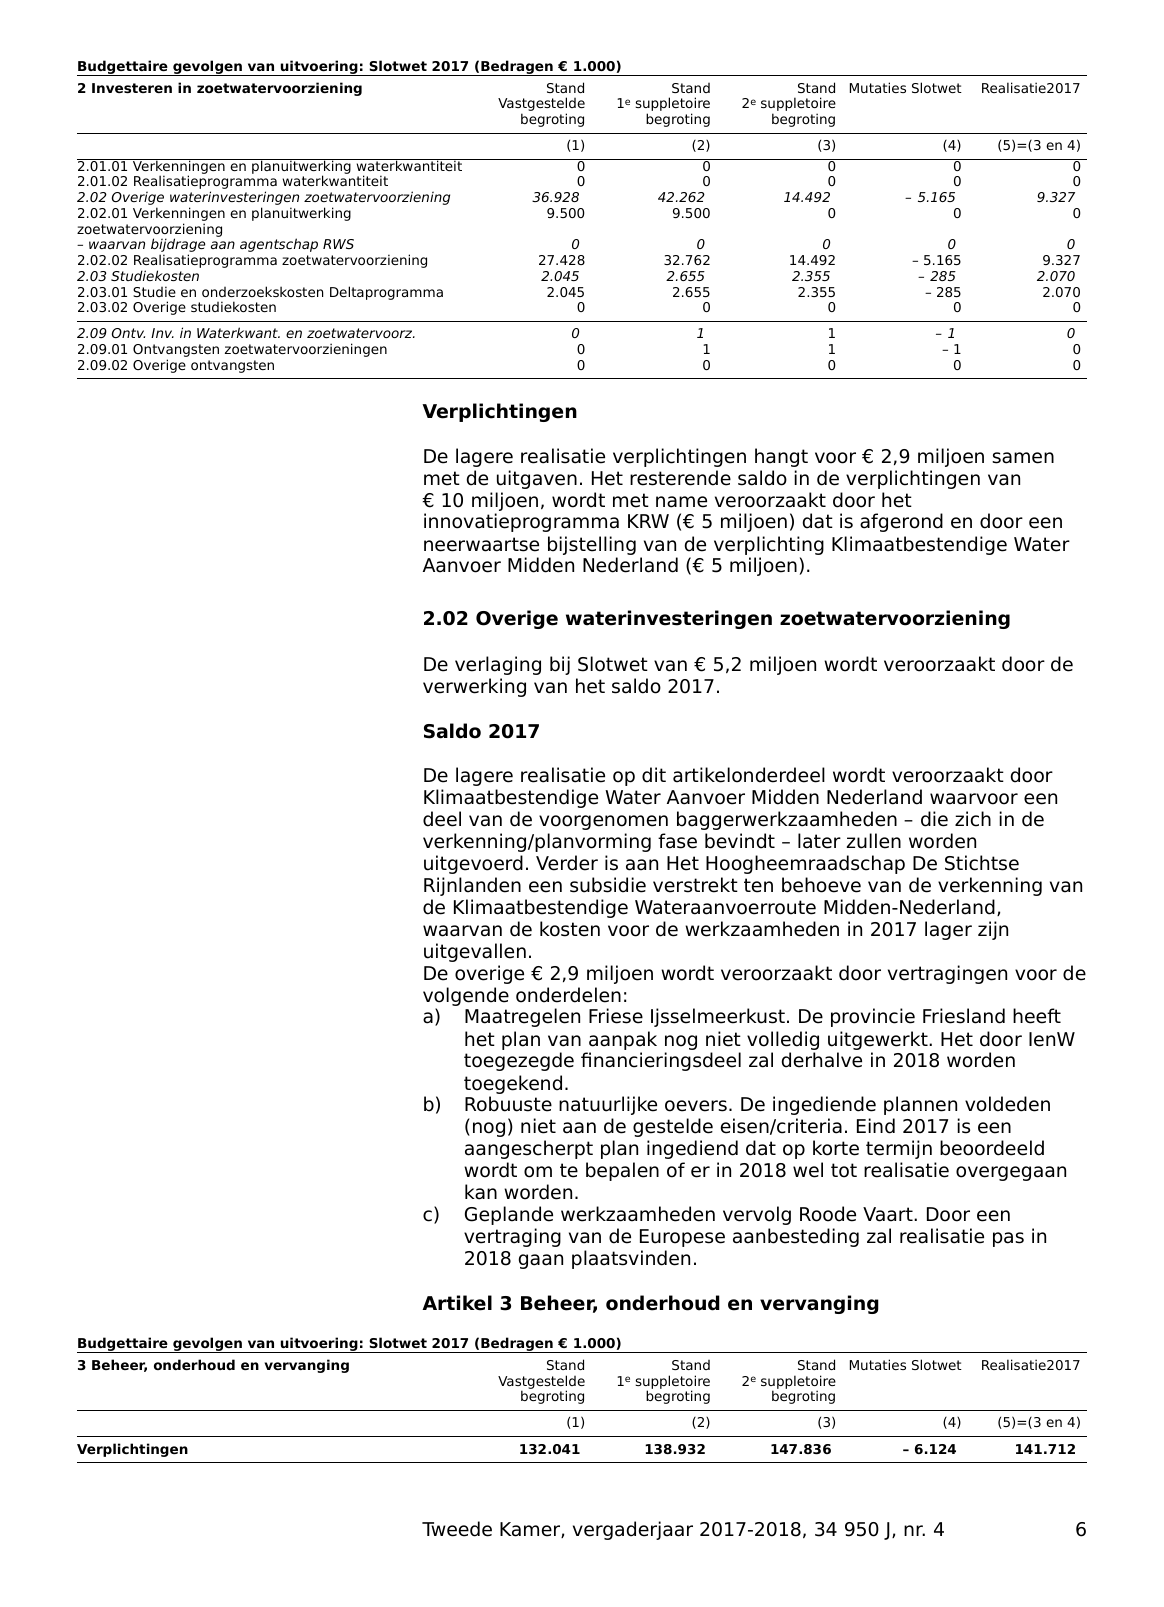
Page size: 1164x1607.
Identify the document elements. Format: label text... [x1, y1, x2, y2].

table_cell (1) [466, 134, 591, 158]
table_cell 2.03 Studiekosten [77, 269, 466, 284]
table_cell 1 [716, 342, 842, 358]
table_cell 2.070 [968, 284, 1087, 300]
table_cell 2.03.01 Studie en onderzoekskosten Deltaprogramma [77, 284, 466, 300]
table_cell [77, 134, 466, 158]
text b) Robuuste natuurlijke oevers. De ingediende plannen voldeden (nog) niet aan de gestelde eisen/criteria. Eind 2017 is een aangescherpt plan ingediend dat op korte termijn beoordeeld wordt om te bepalen of er in 2018 wel tot realisatie overgegaan kan worden. [422, 1094, 1087, 1204]
table_cell 2.655 [591, 269, 716, 284]
table_cell 2.355 [716, 284, 842, 300]
table_cell – 6.124 [842, 1437, 967, 1462]
table_cell 0 [842, 300, 967, 321]
table_cell 14.492 [716, 253, 842, 269]
table_cell Verplichtingen [77, 1437, 466, 1462]
text De overige € 2,9 miljoen wordt veroorzaakt door vertragingen voor de volgende onderdelen: [422, 962, 1087, 1006]
table_cell 0 [842, 206, 967, 237]
table_cell 0 [466, 300, 591, 321]
table_cell 0 [716, 358, 842, 378]
table_cell (5)=(3 en 4) [968, 134, 1087, 158]
text De lagere realisatie verplichtingen hangt voor € 2,9 miljoen samen met de uitgaven. Het resterende saldo in de verplichtingen van € 10 miljoen, wordt met name veroorzaakt door het innovatieprogramma KRW (€ 5 miljoen) dat is afgerond en door een neerwaartse bijstelling van de verplichting Klimaatbestendige Water Aanvoer Midden Nederland (€ 5 miljoen). [422, 446, 1087, 577]
table_cell 2.045 [466, 269, 591, 284]
subtitle Artikel 3 Beheer, onderhoud en vervanging [422, 1292, 1087, 1314]
table_cell – 5.165 [842, 253, 967, 269]
table_cell Stand 2e suppletoire begroting [716, 76, 842, 132]
table_cell – 285 [842, 284, 967, 300]
table_cell 0 [466, 322, 591, 342]
table_cell 9.327 [968, 190, 1087, 206]
table_cell 2.02.01 Verkenningen en planuitwerking zoetwatervoorziening [77, 206, 466, 237]
table_cell 2.02 Overige waterinvesteringen zoetwatervoorziening [77, 190, 466, 206]
table_cell 2.09 Ontv. Inv. in Waterkwant. en zoetwatervoorz. [77, 322, 466, 342]
table_cell (3) [716, 134, 842, 158]
table_cell 0 [842, 237, 967, 253]
table_cell – 1 [842, 342, 967, 358]
table_cell 0 [591, 174, 716, 190]
table_cell – 5.165 [842, 190, 967, 206]
table_cell 0 [466, 358, 591, 378]
table_cell – 1 [842, 322, 967, 342]
table_cell 0 [466, 174, 591, 190]
table_cell 42.262 [591, 190, 716, 206]
table_cell [77, 1411, 466, 1436]
table_cell 2.01.01 Verkenningen en planuitwerking waterkwantiteit [77, 160, 466, 174]
table_cell (4) [842, 1411, 967, 1436]
table_cell 0 [842, 358, 967, 378]
table_cell 0 [466, 342, 591, 358]
table_cell 2.09.01 Ontvangsten zoetwatervoorzieningen [77, 342, 466, 358]
subtitle Verplichtingen [422, 401, 1087, 423]
table_cell 0 [968, 160, 1087, 174]
table_cell 27.428 [466, 253, 591, 269]
table_cell Mutaties Slotwet [842, 1353, 967, 1409]
table_cell 0 [968, 206, 1087, 237]
table_cell 0 [968, 358, 1087, 378]
table_cell 0 [591, 237, 716, 253]
table_cell 0 [716, 206, 842, 237]
table_header Budgettaire gevolgen van uitvoering: Slotwet 2017 (Bedragen € 1.000) [77, 1336, 1087, 1352]
table_cell Realisatie2017 [968, 1353, 1087, 1409]
table_cell 0 [968, 300, 1087, 321]
table_cell (3) [716, 1411, 842, 1436]
table_cell 0 [466, 237, 591, 253]
table_cell 2.070 [968, 269, 1087, 284]
table_cell 0 [968, 174, 1087, 190]
table_cell 0 [716, 237, 842, 253]
table_cell 138.932 [591, 1437, 716, 1462]
text a) Maatregelen Friese Ijsselmeerkust. De provincie Friesland heeft het plan van aanpak nog niet volledig uitgewerkt. Het door IenW toegezegde financieringsdeel zal derhalve in 2018 worden toegekend. [422, 1006, 1087, 1094]
table_cell Realisatie2017 [968, 76, 1087, 132]
table_cell 1 [716, 322, 842, 342]
table_cell – 285 [842, 269, 967, 284]
table_cell Stand Vastgestelde begroting [466, 1353, 591, 1409]
table_cell 0 [968, 342, 1087, 358]
table_cell – waarvan bijdrage aan agentschap RWS [77, 237, 466, 253]
table_cell 0 [716, 300, 842, 321]
table_cell (2) [591, 1411, 716, 1436]
table_cell 0 [716, 174, 842, 190]
table_cell Stand 2e suppletoire begroting [716, 1353, 842, 1409]
table_cell 2 Investeren in zoetwatervoorziening [77, 76, 466, 132]
table_cell 147.836 [716, 1437, 842, 1462]
table_cell 9.500 [466, 206, 591, 237]
table_cell 1 [591, 342, 716, 358]
table_cell 36.928 [466, 190, 591, 206]
table_cell 141.712 [968, 1437, 1087, 1462]
table_cell 14.492 [716, 190, 842, 206]
table_cell 3 Beheer, onderhoud en vervanging [77, 1353, 466, 1409]
text De lagere realisatie op dit artikelonderdeel wordt veroorzaakt door Klimaatbestendige Water Aanvoer Midden Nederland waarvoor een deel van de voorgenomen baggerwerkzaamheden – die zich in de verkenning/planvorming fase bevindt – later zullen worden uitgevoerd. Verder is aan Het Hoogheemraadschap De Stichtse Rijnlanden een subsidie verstrekt ten behoeve van de verkenning van de Klimaatbestendige Wateraanvoerroute Midden-Nederland, waarvan de kosten voor de werkzaamheden in 2017 lager zijn uitgevallen. [422, 765, 1087, 962]
subtitle 2.02 Overige waterinvesteringen zoetwatervoorziening [422, 607, 1087, 629]
table_cell Mutaties Slotwet [842, 76, 967, 132]
table_cell 0 [968, 237, 1087, 253]
table_cell 9.500 [591, 206, 716, 237]
table_cell 0 [591, 300, 716, 321]
table_cell 2.02.02 Realisatieprogramma zoetwatervoorziening [77, 253, 466, 269]
table_cell 9.327 [968, 253, 1087, 269]
table_cell Stand 1e suppletoire begroting [591, 1353, 716, 1409]
table_cell 1 [591, 322, 716, 342]
table_header Budgettaire gevolgen van uitvoering: Slotwet 2017 (Bedragen € 1.000) [77, 59, 1087, 75]
table_cell 0 [591, 160, 716, 174]
table_cell (1) [466, 1411, 591, 1436]
table_cell (2) [591, 134, 716, 158]
table_cell (5)=(3 en 4) [968, 1411, 1087, 1436]
table_cell Stand Vastgestelde begroting [466, 76, 591, 132]
table_cell 0 [842, 160, 967, 174]
table_cell 132.041 [466, 1437, 591, 1462]
table_cell 2.045 [466, 284, 591, 300]
table_cell 0 [842, 174, 967, 190]
text De verlaging bij Slotwet van € 5,2 miljoen wordt veroorzaakt door de verwerking van het saldo 2017. [422, 654, 1087, 698]
table_cell 2.03.02 Overige studiekosten [77, 300, 466, 321]
table_cell 2.01.02 Realisatieprogramma waterkwantiteit [77, 174, 466, 190]
table_cell Stand 1e suppletoire begroting [591, 76, 716, 132]
table_cell 0 [968, 322, 1087, 342]
table_cell (4) [842, 134, 967, 158]
table_cell 2.655 [591, 284, 716, 300]
table_cell 0 [466, 160, 591, 174]
table_cell 0 [716, 160, 842, 174]
table_cell 0 [591, 358, 716, 378]
table_cell 2.09.02 Overige ontvangsten [77, 358, 466, 378]
text c) Geplande werkzaamheden vervolg Roode Vaart. Door een vertraging van de Europese aanbesteding zal realisatie pas in 2018 gaan plaatsvinden. [422, 1204, 1087, 1270]
table_cell 32.762 [591, 253, 716, 269]
subtitle Saldo 2017 [422, 721, 1087, 742]
table_cell 2.355 [716, 269, 842, 284]
